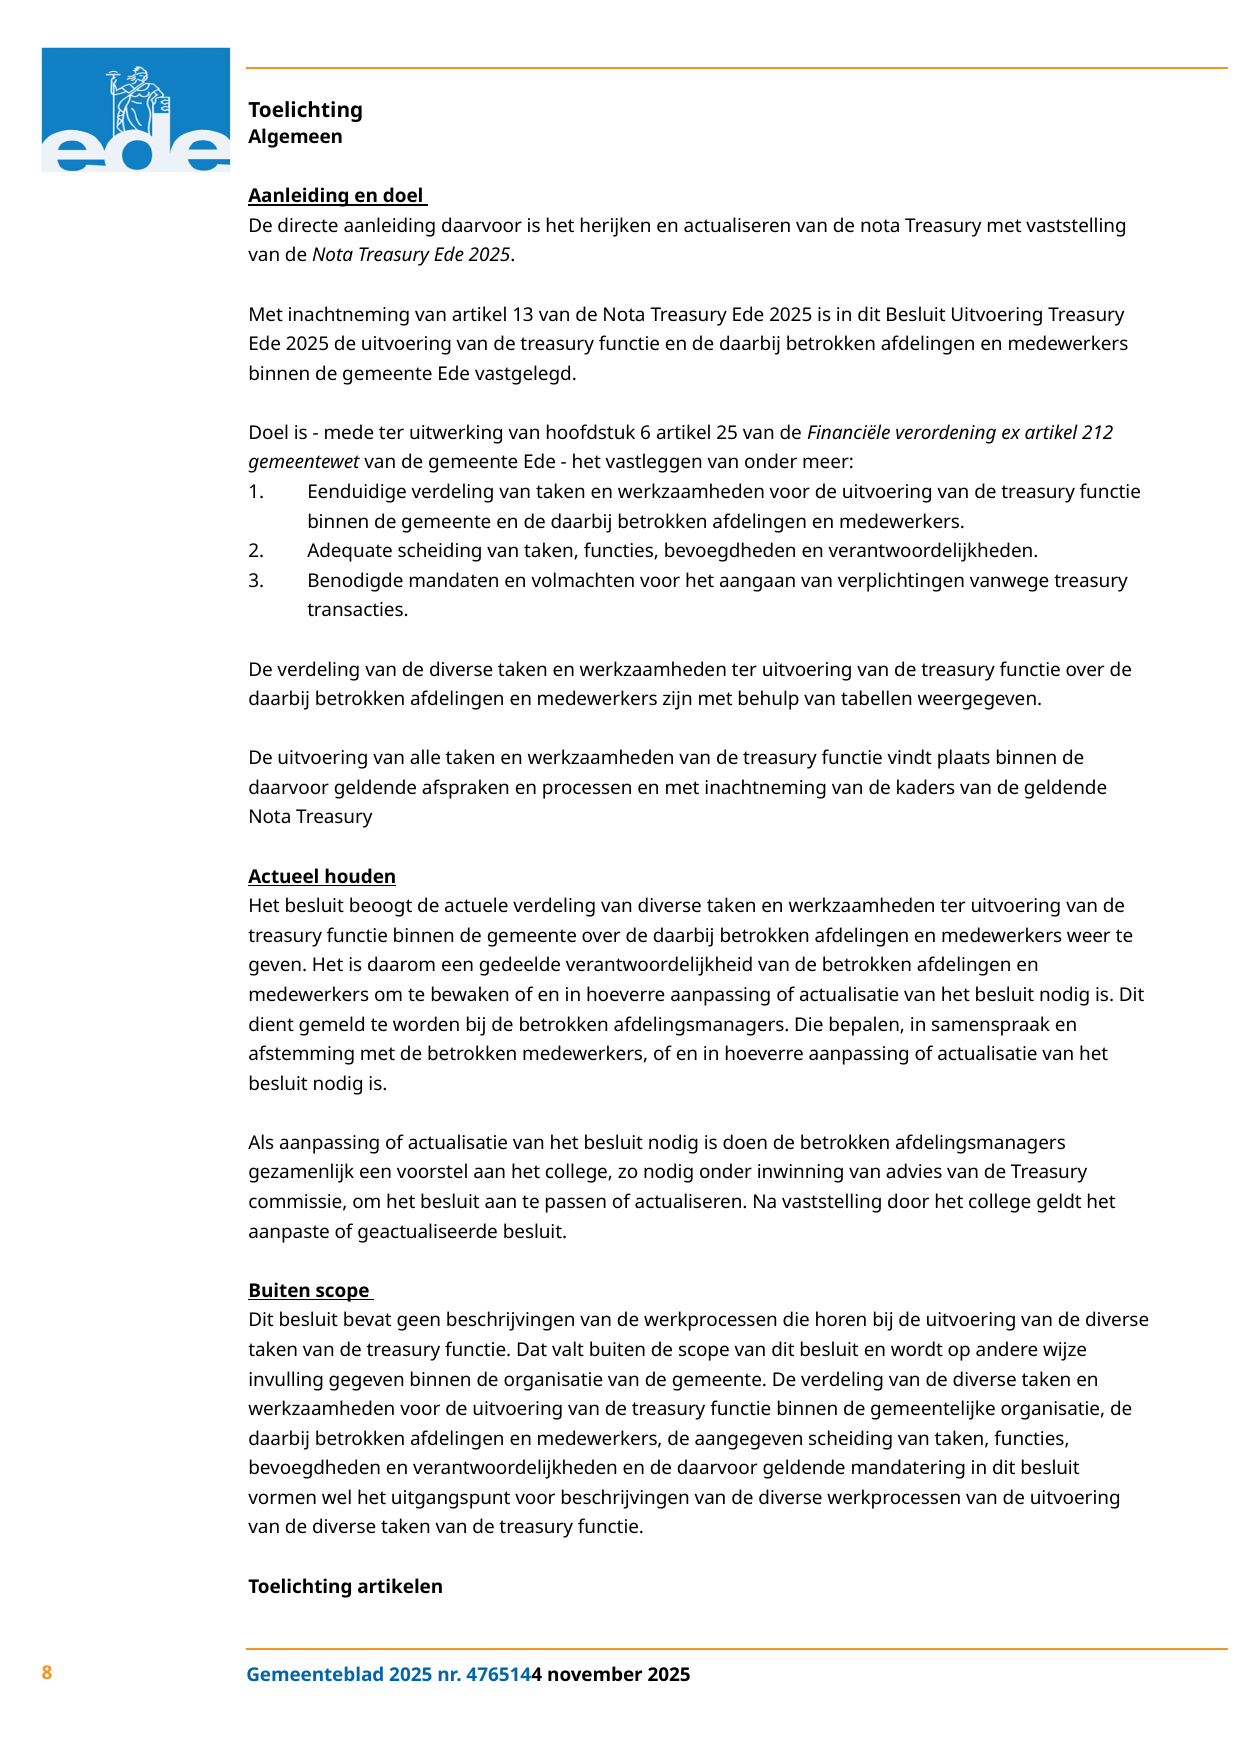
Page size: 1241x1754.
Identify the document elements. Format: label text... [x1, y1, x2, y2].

text Actueel houden [248, 863, 1152, 889]
text De directe aanleiding daarvoor is het herijken en actualiseren van de nota Treasury met vaststelling van de Nota Treasury Ede 2025. [248, 212, 1152, 267]
list Adequate scheiding van taken, functies, bevoegdheden en verantwoordelijkheden. [248, 537, 1152, 563]
text Toelichting [248, 95, 1152, 123]
text Dit besluit bevat geen beschrijvingen van de werkprocessen die horen bij de uitvoering van de diverse taken van de treasury functie. Dat valt buiten de scope van dit besluit en wordt op andere wijze invulling gegeven binnen de organisatie van de gemeente. De verdeling van de diverse taken en werkzaamheden voor de uitvoering van de treasury functie binnen de gemeentelijke organisatie, de daarbij betrokken afdelingen en medewerkers, de aangegeven scheiding van taken, functies, bevoegdheden en verantwoordelijkheden en de daarvoor geldende mandatering in dit besluit vormen wel het uitgangspunt voor beschrijvingen van de diverse werkprocessen van de uitvoering van de diverse taken van de treasury functie. [248, 1307, 1152, 1539]
text De verdeling van de diverse taken en werkzaamheden ter uitvoering van de treasury functie over de daarbij betrokken afdelingen en medewerkers zijn met behulp van tabellen weergegeven. [248, 656, 1152, 711]
picture [41, 47, 231, 172]
text De uitvoering van alle taken en werkzaamheden van de treasury functie vindt plaats binnen de daarvoor geldende afspraken en processen en met inachtneming van de kaders van de geldende Nota Treasury [248, 744, 1152, 829]
text Doel is - mede ter uitwerking van hoofdstuk 6 artikel 25 van de Financiële verordening ex artikel 212 gemeentewet van de gemeente Ede - het vastleggen van onder meer: [248, 419, 1152, 474]
text Buiten scope [248, 1277, 1152, 1303]
list Eenduidige verdeling van taken en werkzaamheden voor de uitvoering van de treasury functie binnen de gemeente en de daarbij betrokken afdelingen en medewerkers. [248, 478, 1152, 534]
text Het besluit beoogt de actuele verdeling van diverse taken en werkzaamheden ter uitvoering van de treasury functie binnen de gemeente over de daarbij betrokken afdelingen en medewerkers weer te geven. Het is daarom een gedeelde verantwoordelijkheid van de betrokken afdelingen en medewerkers om te bewaken of en in hoeverre aanpassing of actualisatie van het besluit nodig is. Dit dient gemeld te worden bij de betrokken afdelingsmanagers. Die bepalen, in samenspraak en afstemming met de betrokken medewerkers, of en in hoeverre aanpassing of actualisatie van het besluit nodig is. [248, 892, 1152, 1096]
text Algemeen [248, 123, 1152, 149]
text Aanleiding en doel [248, 182, 1152, 208]
text Toelichting artikelen [248, 1573, 1152, 1599]
text Als aanpassing of actualisatie van het besluit nodig is doen de betrokken afdelingsmanagers gezamenlijk een voorstel aan het college, zo nodig onder inwinning van advies van de Treasury commissie, om het besluit aan te passen of actualiseren. Na vaststelling door het college geldt het aanpaste of geactualiseerde besluit. [248, 1129, 1152, 1244]
list Benodigde mandaten en volmachten voor het aangaan van verplichtingen vanwege treasury transacties. [248, 567, 1152, 622]
text Met inachtneming van artikel 13 van de Nota Treasury Ede 2025 is in dit Besluit Uitvoering Treasury Ede 2025 de uitvoering van de treasury functie en de daarbij betrokken afdelingen en medewerkers binnen de gemeente Ede vastgelegd. [248, 301, 1152, 386]
